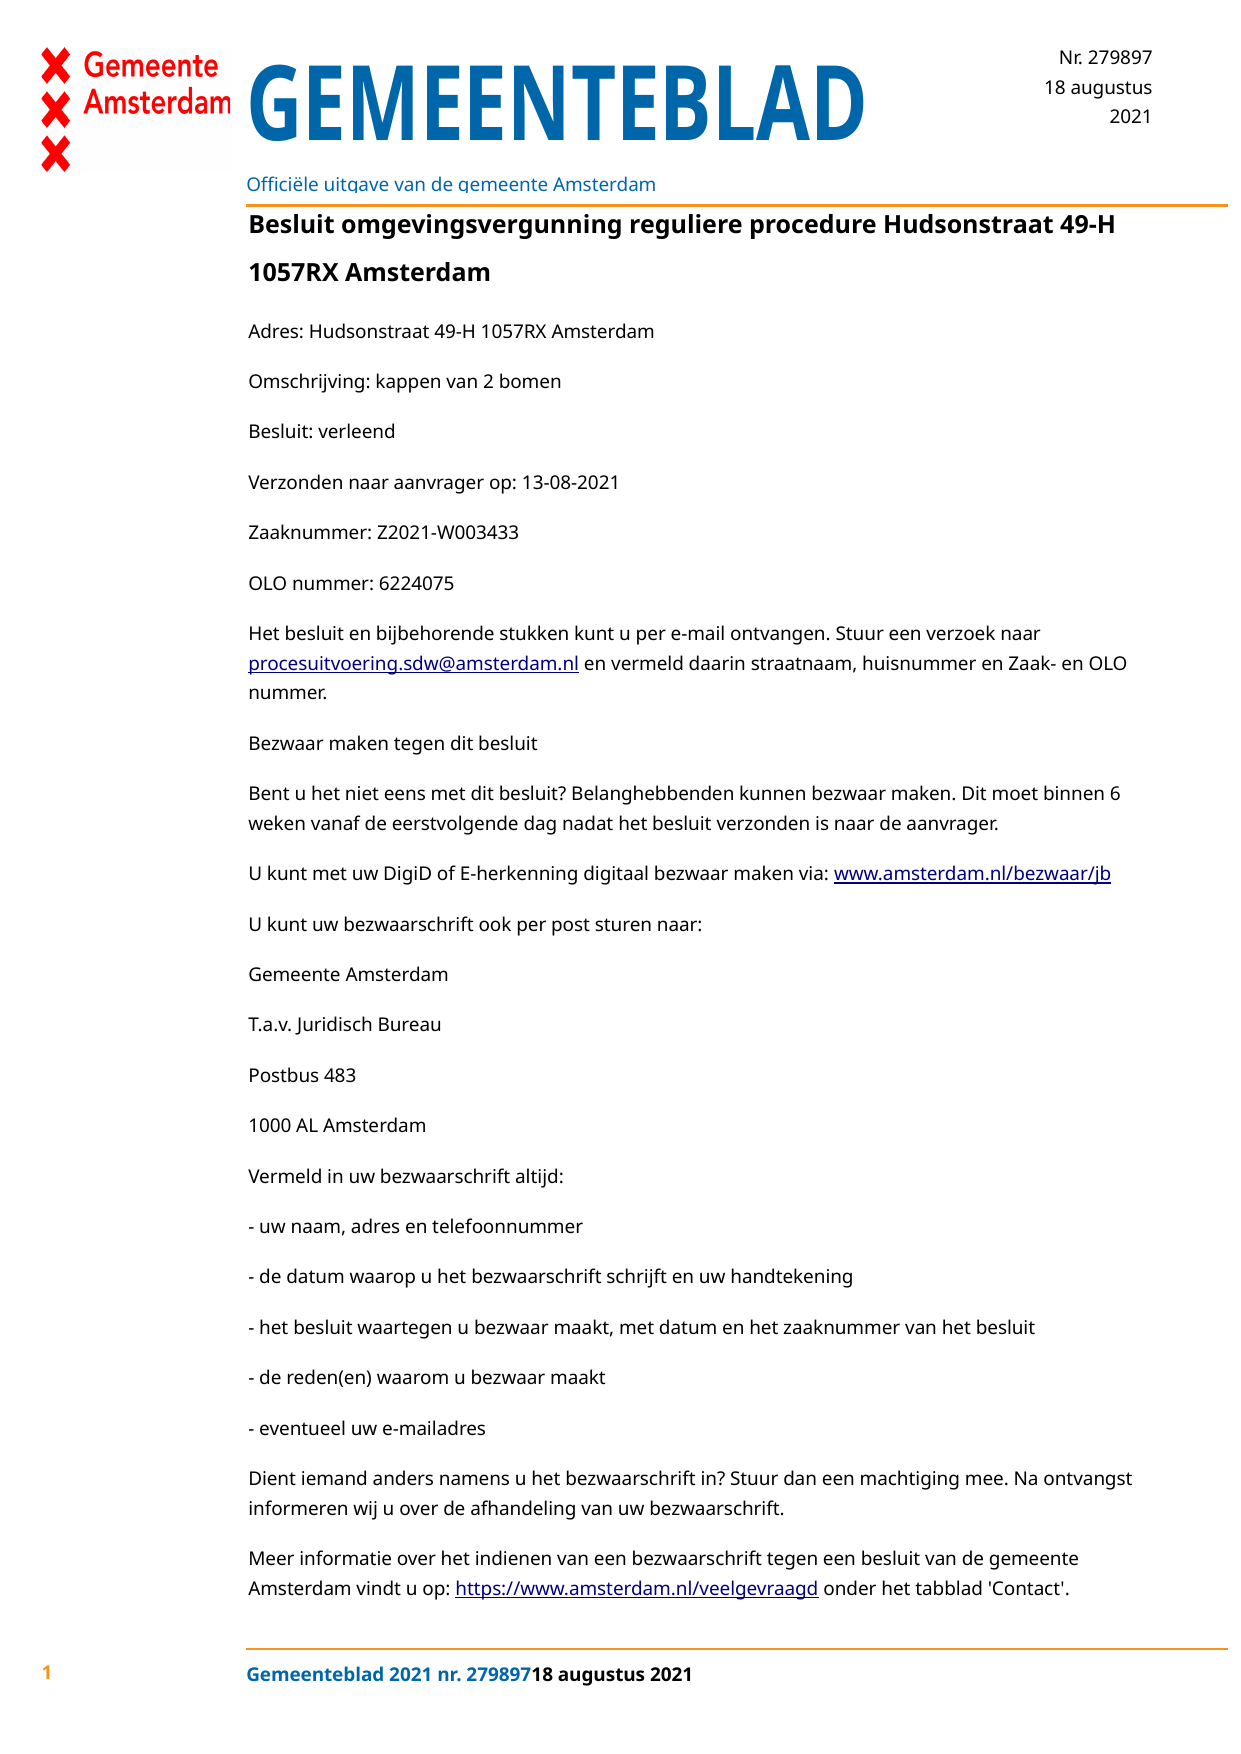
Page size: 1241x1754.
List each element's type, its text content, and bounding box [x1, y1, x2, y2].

text Postbus 483 [248, 1062, 1152, 1088]
text U kunt uw bezwaarschrift ook per post sturen naar: [248, 911, 1152, 937]
text OLO nummer: 6224075 [248, 570, 1152, 596]
text - het besluit waartegen u bezwaar maakt, met datum en het zaaknummer van het besluit [248, 1314, 1152, 1340]
text Bent u het niet eens met dit besluit? Belanghebbenden kunnen bezwaar maken. Dit moet binnen 6 weken vanaf de eerstvolgende dag nadat het besluit verzonden is naar de aanvrager. [248, 780, 1152, 836]
text - uw naam, adres en telefoonnummer [248, 1213, 1152, 1239]
text Besluit: verleend [248, 419, 1152, 444]
text Vermeld in uw bezwaarschrift altijd: [248, 1163, 1152, 1189]
text Bezwaar maken tegen dit besluit [248, 730, 1152, 756]
text U kunt met uw DigiD of E-herkenning digitaal bezwaar maken via: www.amsterdam.nl/bezwaar/jb [248, 860, 1152, 886]
text Zaaknummer: Z2021-W003433 [248, 519, 1152, 545]
text Verzonden naar aanvrager op: 13-08-2021 [248, 469, 1152, 495]
text - de datum waarop u het bezwaarschrift schrijft en uw handtekening [248, 1264, 1152, 1289]
text Omschrijving: kappen van 2 bomen [248, 368, 1152, 394]
text Dient iemand anders namens u het bezwaarschrift in? Stuur dan een machtiging mee. Na ontvangst informeren wij u over de afhandeling van uw bezwaarschrift. [248, 1465, 1152, 1521]
text Meer informatie over het indienen van een bezwaarschrift tegen een besluit van de gemeente Amsterdam vindt u op: https://www.amsterdam.nl/veelgevraagd onder het tabblad 'Contact'. [248, 1545, 1152, 1601]
text - de reden(en) waarom u bezwaar maakt [248, 1364, 1152, 1390]
picture [41, 47, 231, 172]
text Adres: Hudsonstraat 49-H 1057RX Amsterdam [248, 318, 1152, 344]
text Het besluit en bijbehorende stukken kunt u per e-mail ontvangen. Stuur een verzoek naar procesuitvoering.sdw@amsterdam.nl en vermeld daarin straatnaam, huisnummer en Zaak- en OLO nummer. [248, 620, 1152, 705]
text Besluit omgevingsvergunning reguliere procedure Hudsonstraat 49-H 1057RX Amsterdam [248, 207, 1152, 288]
text Gemeente Amsterdam [248, 961, 1152, 987]
text T.a.v. Juridisch Bureau [248, 1012, 1152, 1037]
text 1000 AL Amsterdam [248, 1112, 1152, 1138]
text - eventueel uw e-mailadres [248, 1415, 1152, 1441]
